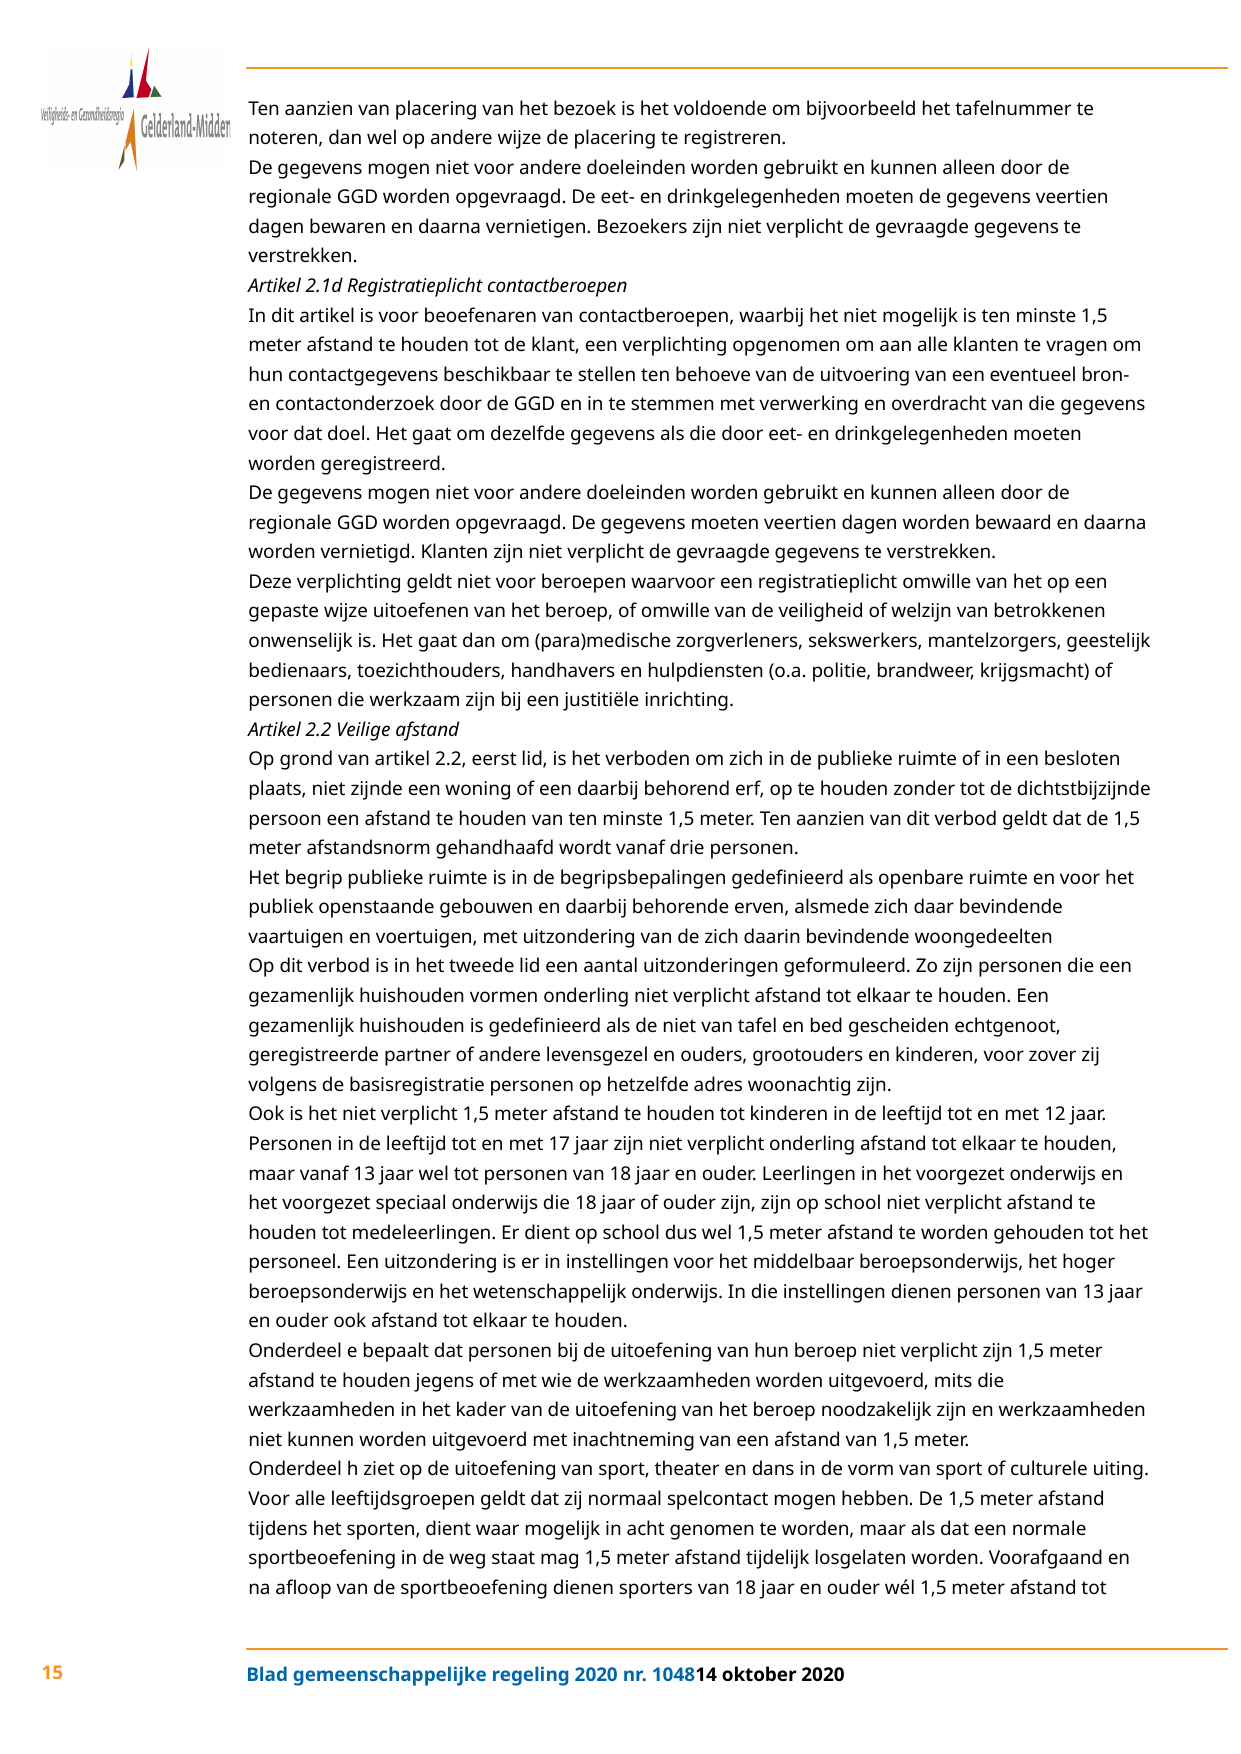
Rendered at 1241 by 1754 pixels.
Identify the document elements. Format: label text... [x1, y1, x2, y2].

text In dit artikel is voor beoefenaren van contactberoepen, waarbij het niet mogelijk is ten minste 1,5 meter afstand te houden tot de klant, een verplichting opgenomen om aan alle klanten te vragen om hun contactgegevens beschikbaar te stellen ten behoeve van de uitvoering van een eventueel bron- en contactonderzoek door de GGD en in te stemmen met verwerking en overdracht van die gegevens voor dat doel. Het gaat om dezelfde gegevens als die door eet- en drinkgelegenheden moeten worden geregistreerd. [248, 302, 1152, 476]
text Ten aanzien van placering van het bezoek is het voldoende om bijvoorbeeld het tafelnummer te noteren, dan wel op andere wijze de placering te registreren. [248, 95, 1152, 150]
text Op dit verbod is in het tweede lid een aantal uitzonderingen geformuleerd. Zo zijn personen die een gezamenlijk huishouden vormen onderling niet verplicht afstand tot elkaar te houden. Een gezamenlijk huishouden is gedefinieerd als de niet van tafel en bed gescheiden echtgenoot, geregistreerde partner of andere levensgezel en ouders, grootouders en kinderen, voor zover zij volgens de basisregistratie personen op hetzelfde adres woonachtig zijn. [248, 953, 1152, 1097]
text De gegevens mogen niet voor andere doeleinden worden gebruikt en kunnen alleen door de regionale GGD worden opgevraagd. De gegevens moeten veertien dagen worden bewaard en daarna worden vernietigd. Klanten zijn niet verplicht de gevraagde gegevens te verstrekken. [248, 479, 1152, 564]
text Onderdeel e bepaalt dat personen bij de uitoefening van hun beroep niet verplicht zijn 1,5 meter afstand te houden jegens of met wie de werkzaamheden worden uitgevoerd, mits die werkzaamheden in het kader van de uitoefening van het beroep noodzakelijk zijn en werkzaamheden niet kunnen worden uitgevoerd met inachtneming van een afstand van 1,5 meter. [248, 1337, 1152, 1452]
text Ook is het niet verplicht 1,5 meter afstand te houden tot kinderen in de leeftijd tot en met 12 jaar. [248, 1101, 1152, 1126]
text Artikel 2.1d Registratieplicht contactberoepen [248, 272, 1152, 298]
text Artikel 2.2 Veilige afstand [248, 716, 1152, 742]
text Het begrip publieke ruimte is in de begripsbepalingen gedefinieerd als openbare ruimte en voor het publiek openstaande gebouwen en daarbij behorende erven, alsmede zich daar bevindende vaartuigen en voertuigen, met uitzondering van de zich daarin bevindende woongedeelten [248, 864, 1152, 949]
text Personen in de leeftijd tot en met 17 jaar zijn niet verplicht onderling afstand tot elkaar te houden, maar vanaf 13 jaar wel tot personen van 18 jaar en ouder. Leerlingen in het voorgezet onderwijs en het voorgezet speciaal onderwijs die 18 jaar of ouder zijn, zijn op school niet verplicht afstand te houden tot medeleerlingen. Er dient op school dus wel 1,5 meter afstand te worden gehouden tot het personeel. Een uitzondering is er in instellingen voor het middelbaar beroepsonderwijs, het hoger beroepsonderwijs en het wetenschappelijk onderwijs. In die instellingen dienen personen van 13 jaar en ouder ook afstand tot elkaar te houden. [248, 1130, 1152, 1333]
text De gegevens mogen niet voor andere doeleinden worden gebruikt en kunnen alleen door de regionale GGD worden opgevraagd. De eet- en drinkgelegenheden moeten de gegevens veertien dagen bewaren en daarna vernietigen. Bezoekers zijn niet verplicht de gevraagde gegevens te verstrekken. [248, 154, 1152, 268]
text Onderdeel h ziet op de uitoefening van sport, theater en dans in de vorm van sport of culturele uiting. Voor alle leeftijdsgroepen geldt dat zij normaal spelcontact mogen hebben. De 1,5 meter afstand tijdens het sporten, dient waar mogelijk in acht genomen te worden, maar als dat een normale sportbeoefening in de weg staat mag 1,5 meter afstand tijdelijk losgelaten worden. Voorafgaand en na afloop van de sportbeoefening dienen sporters van 18 jaar en ouder wél 1,5 meter afstand tot [248, 1456, 1152, 1600]
text Deze verplichting geldt niet voor beroepen waarvoor een registratieplicht omwille van het op een gepaste wijze uitoefenen van het beroep, of omwille van de veiligheid of welzijn van betrokkenen onwenselijk is. Het gaat dan om (para)medische zorgverleners, sekswerkers, mantelzorgers, geestelijk bedienaars, toezichthouders, handhavers en hulpdiensten (o.a. politie, brandweer, krijgsmacht) of personen die werkzaam zijn bij een justitiële inrichting. [248, 568, 1152, 712]
picture [41, 47, 231, 172]
text Op grond van artikel 2.2, eerst lid, is het verboden om zich in de publieke ruimte of in een besloten plaats, niet zijnde een woning of een daarbij behorend erf, op te houden zonder tot de dichtstbijzijnde persoon een afstand te houden van ten minste 1,5 meter. Ten aanzien van dit verbod geldt dat de 1,5 meter afstandsnorm gehandhaafd wordt vanaf drie personen. [248, 746, 1152, 860]
